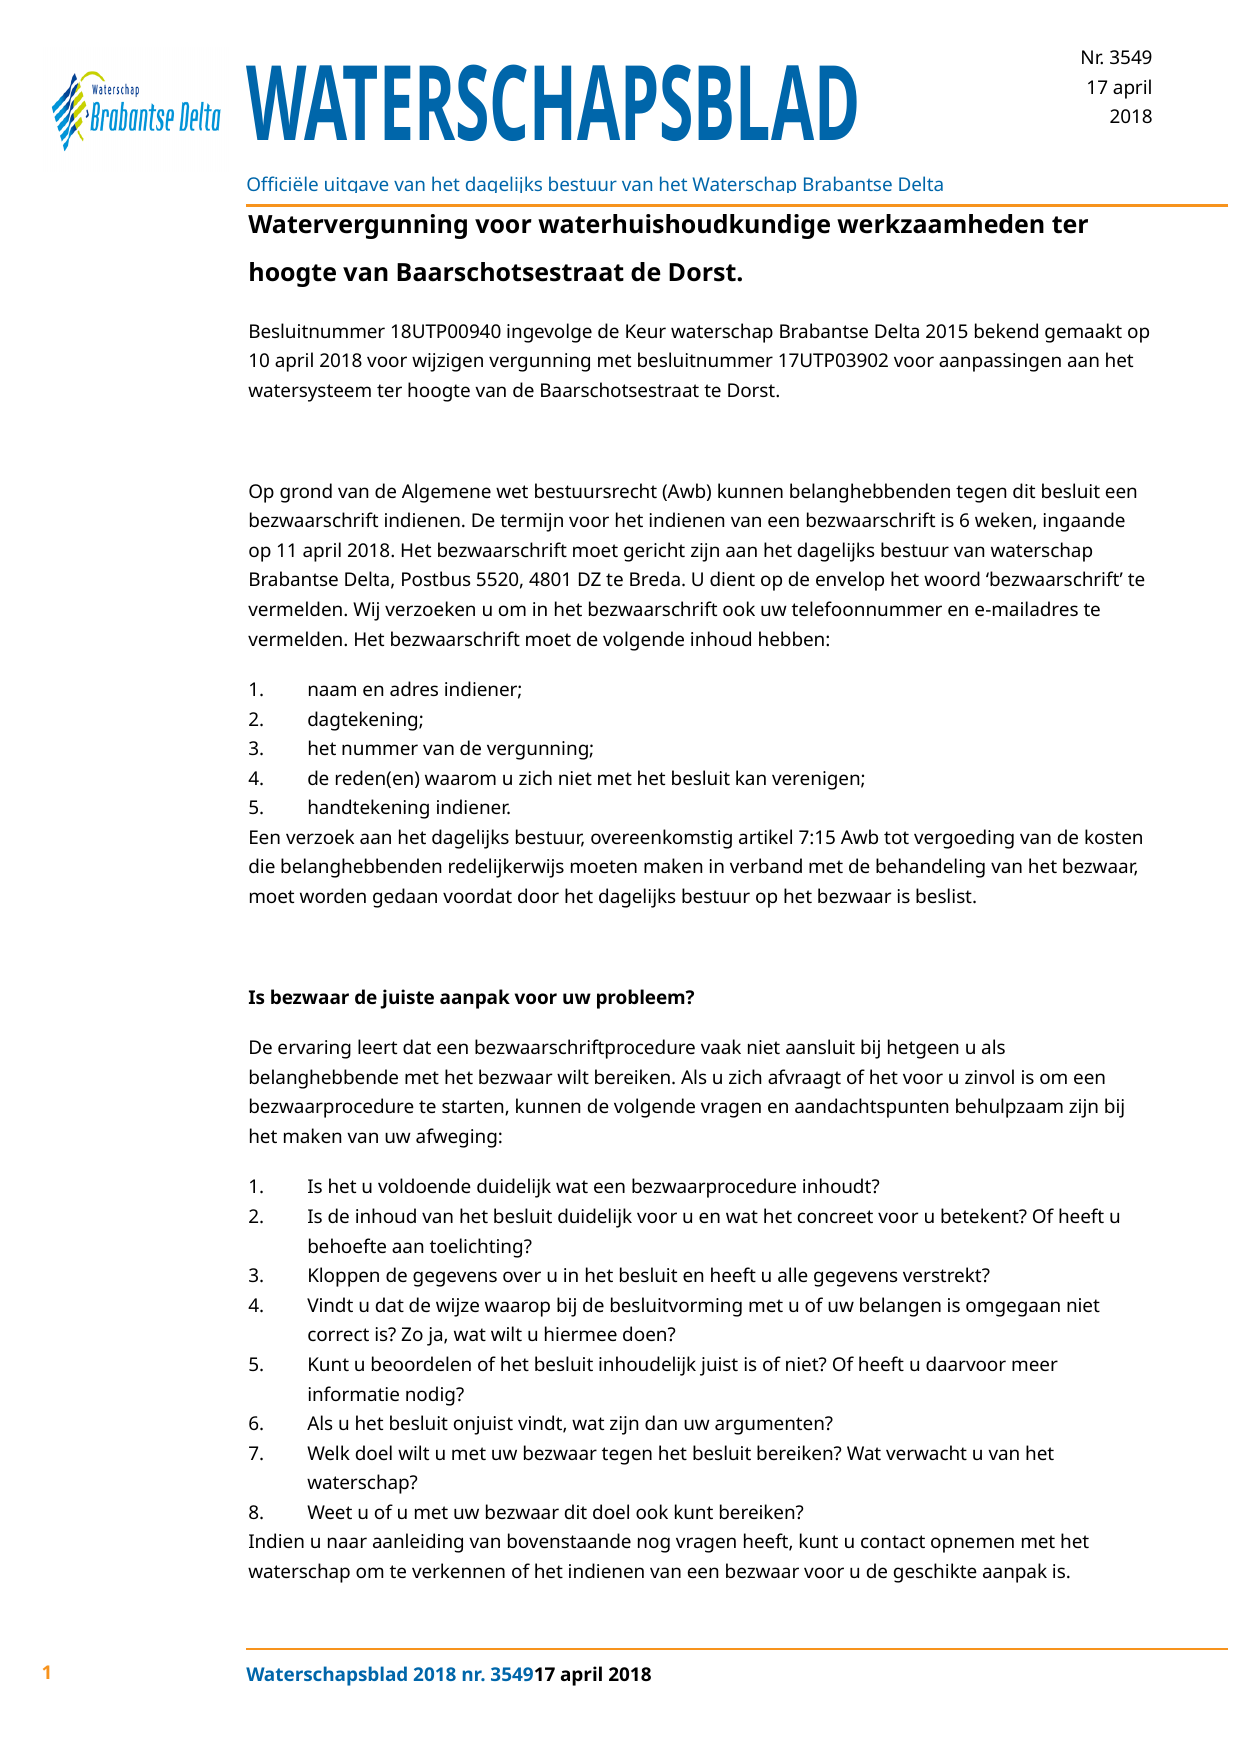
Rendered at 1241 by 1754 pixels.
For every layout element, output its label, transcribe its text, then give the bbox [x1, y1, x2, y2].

list dagtekening; [248, 706, 1152, 732]
list Welk doel wilt u met uw bezwaar tegen het besluit bereiken? Wat verwacht u van het waterschap? [248, 1440, 1152, 1495]
text De ervaring leert dat een bezwaarschriftprocedure vaak niet aansluit bij hetgeen u als belanghebbende met het bezwaar wilt bereiken. Als u zich afvraagt of het voor u zinvol is om een bezwaarprocedure te starten, kunnen de volgende vragen en aandachtspunten behulpzaam zijn bij het maken van uw afweging: [248, 1034, 1152, 1149]
text Besluitnummer 18UTP00940 ingevolge de Keur waterschap Brabantse Delta 2015 bekend gemaakt op 10 april 2018 voor wijzigen vergunning met besluitnummer 17UTP03902 voor aanpassingen aan het watersysteem ter hoogte van de Baarschotsestraat te Dorst. [248, 318, 1152, 403]
list Vindt u dat de wijze waarop bij de besluitvorming met u of uw belangen is omgegaan niet correct is? Zo ja, wat wilt u hiermee doen? [248, 1292, 1152, 1347]
list Is het u voldoende duidelijk wat een bezwaarprocedure inhoudt? [248, 1174, 1152, 1199]
list het nummer van de vergunning; [248, 735, 1152, 761]
text Op grond van de Algemene wet bestuursrecht (Awb) kunnen belanghebbenden tegen dit besluit een bezwaarschrift indienen. De termijn voor het indienen van een bezwaarschrift is 6 weken, ingaande op 11 april 2018. Het bezwaarschrift moet gericht zijn aan het dagelijks bestuur van waterschap Brabantse Delta, Postbus 5520, 4801 DZ te Breda. U dient op de envelop het woord ‘bezwaarschrift’ te vermelden. Wij verzoeken u om in het bezwaarschrift ook uw telefoonnummer en e‑mailadres te vermelden. Het bezwaarschrift moet de volgende inhoud hebben: [248, 478, 1152, 652]
list Is de inhoud van het besluit duidelijk voor u en wat het concreet voor u betekent? Of heeft u behoefte aan toelichting? [248, 1203, 1152, 1259]
list Weet u of u met uw bezwaar dit doel ook kunt bereiken? [248, 1499, 1152, 1525]
list Als u het besluit onjuist vindt, wat zijn dan uw argumenten? [248, 1410, 1152, 1436]
list Kunt u beoordelen of het besluit inhoudelijk juist is of niet? Of heeft u daarvoor meer informatie nodig? [248, 1351, 1152, 1407]
text Een verzoek aan het dagelijks bestuur, overeenkomstig artikel 7:15 Awb tot vergoeding van de kosten die belanghebbenden redelijkerwijs moeten maken in verband met de behandeling van het bezwaar, moet worden gedaan voordat door het dagelijks bestuur op het bezwaar is beslist. [248, 824, 1152, 909]
text Is bezwaar de juiste aanpak voor uw probleem? [248, 984, 1152, 1010]
text Indien u naar aanleiding van bovenstaande nog vragen heeft, kunt u contact opnemen met het waterschap om te verkennen of het indienen van een bezwaar voor u de geschikte aanpak is. [248, 1529, 1152, 1584]
text Watervergunning voor waterhuishoudkundige werkzaamheden ter hoogte van Baarschotsestraat de Dorst. [248, 207, 1152, 288]
list handtekening indiener. [248, 794, 1152, 820]
picture [41, 47, 231, 172]
list de reden(en) waarom u zich niet met het besluit kan verenigen; [248, 765, 1152, 791]
list naam en adres indiener; [248, 676, 1152, 702]
list Kloppen de gegevens over u in het besluit en heeft u alle gegevens verstrekt? [248, 1262, 1152, 1288]
